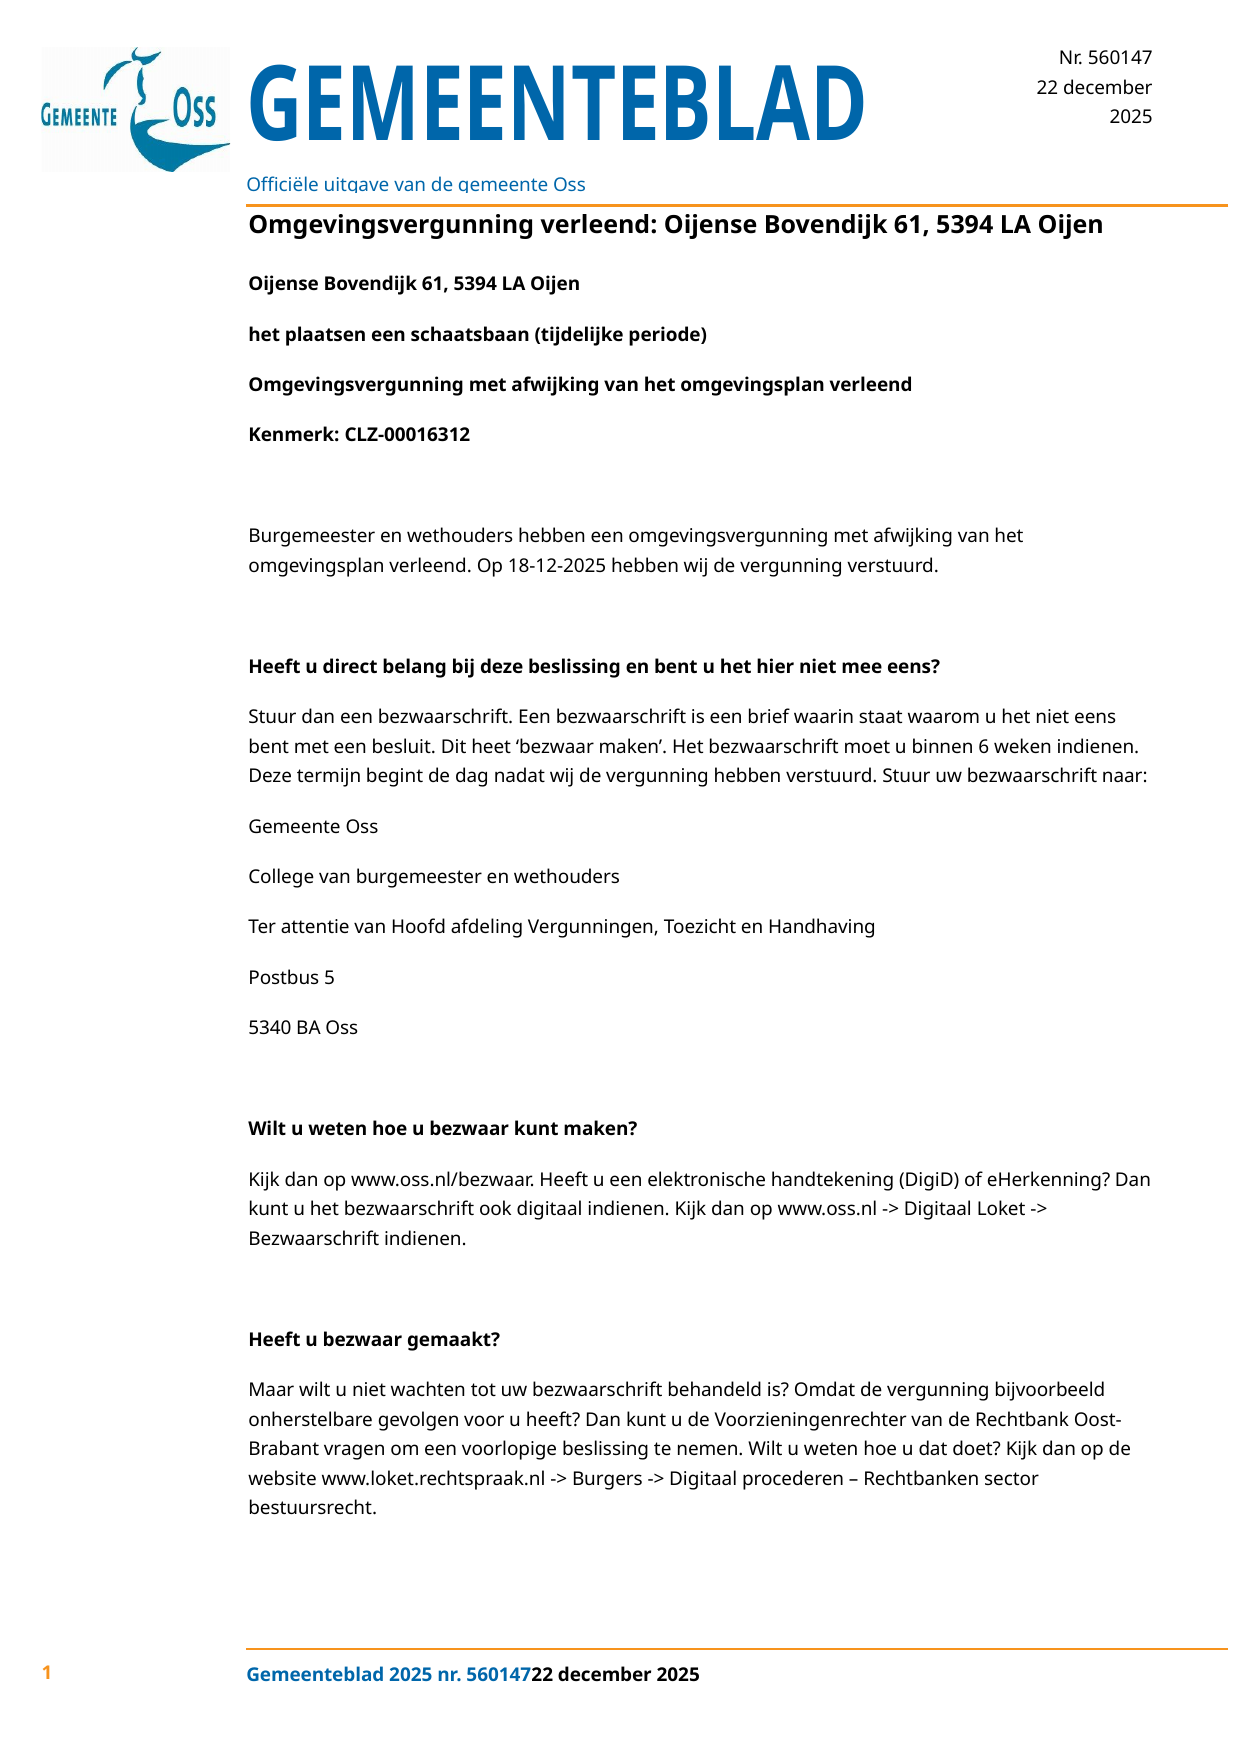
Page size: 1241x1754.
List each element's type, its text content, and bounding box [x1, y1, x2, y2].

text Burgemeester en wethouders hebben een omgevingsvergunning met afwijking van het omgevingsplan verleend. Op 18-12-2025 hebben wij de vergunning verstuurd. [248, 522, 1152, 578]
text Kenmerk: CLZ-00016312 [248, 422, 1152, 447]
text Heeft u bezwaar gemaakt? [248, 1326, 1152, 1351]
text Ter attentie van Hoofd afdeling Vergunningen, Toezicht en Handhaving [248, 914, 1152, 939]
text Kijk dan op www.oss.nl/bezwaar. Heeft u een elektronische handtekening (DigiD) of eHerkenning? Dan kunt u het bezwaarschrift ook digitaal indienen. Kijk dan op www.oss.nl -> Digitaal Loket -> Bezwaarschrift indienen. [248, 1166, 1152, 1251]
text Wilt u weten hoe u bezwaar kunt maken? [248, 1115, 1152, 1141]
text Heeft u direct belang bij deze beslissing en bent u het hier niet mee eens? [248, 653, 1152, 678]
text Maar wilt u niet wachten tot uw bezwaarschrift behandeld is? Omdat de vergunning bijvoorbeeld onherstelbare gevolgen voor u heeft? Dan kunt u de Voorzieningenrechter van de Rechtbank Oost-Brabant vragen om een voorlopige beslissing te nemen. Wilt u weten hoe u dat doet? Kijk dan op de website www.loket.rechtspraak.nl -> Burgers -> Digitaal procederen – Rechtbanken sector bestuursrecht. [248, 1376, 1152, 1520]
text 5340 BA Oss [248, 1014, 1152, 1040]
text Oijense Bovendijk 61, 5394 LA Oijen [248, 270, 1152, 296]
text Omgevingsvergunning verleend: Oijense Bovendijk 61, 5394 LA Oijen [248, 207, 1152, 241]
text College van burgemeester en wethouders [248, 863, 1152, 889]
text Stuur dan een bezwaarschrift. Een bezwaarschrift is een brief waarin staat waarom u het niet eens bent met een besluit. Dit heet ‘bezwaar maken’. Het bezwaarschrift moet u binnen 6 weken indienen. Deze termijn begint de dag nadat wij de vergunning hebben verstuurd. Stuur uw bezwaarschrift naar: [248, 703, 1152, 788]
text Gemeente Oss [248, 813, 1152, 838]
text Postbus 5 [248, 964, 1152, 990]
text Omgevingsvergunning met afwijking van het omgevingsplan verleend [248, 371, 1152, 397]
picture [41, 47, 231, 172]
text het plaatsen een schaatsbaan (tijdelijke periode) [248, 321, 1152, 346]
